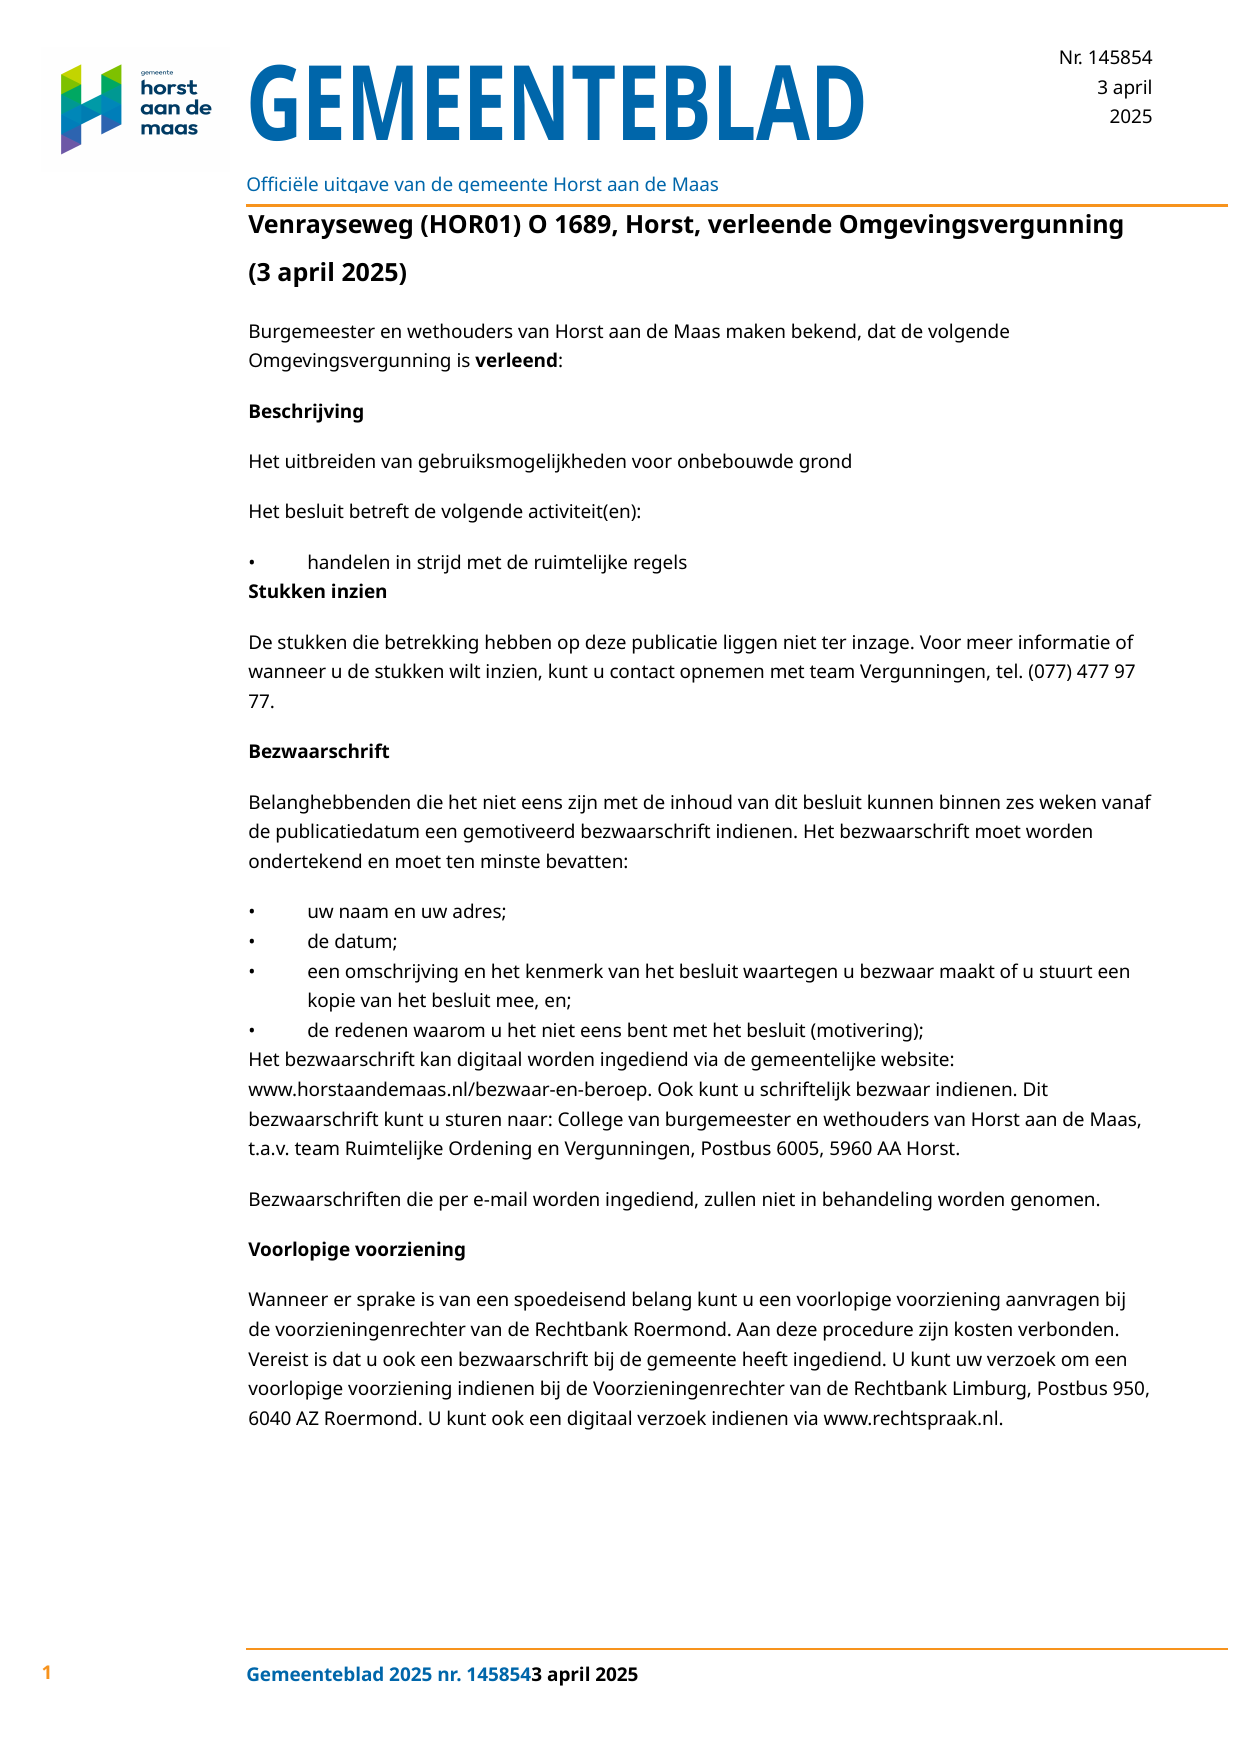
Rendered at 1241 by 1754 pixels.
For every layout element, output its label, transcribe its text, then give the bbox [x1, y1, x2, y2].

list uw naam en uw adres; [248, 899, 1152, 924]
text Het uitbreiden van gebruiksmogelijkheden voor onbebouwde grond [248, 448, 1152, 474]
text Belanghebbenden die het niet eens zijn met de inhoud van dit besluit kunnen binnen zes weken vanaf de publicatiedatum een gemotiveerd bezwaarschrift indienen. Het bezwaarschrift moet worden ondertekend en moet ten minste bevatten: [248, 789, 1152, 874]
text Beschrijving [248, 398, 1152, 424]
list de datum; [248, 928, 1152, 954]
text Stukken inzien [248, 579, 1152, 604]
picture [41, 47, 231, 172]
text Bezwaarschrift [248, 739, 1152, 764]
list de redenen waarom u het niet eens bent met het besluit (motivering); [248, 1017, 1152, 1043]
text Het besluit betreft de volgende activiteit(en): [248, 499, 1152, 524]
text Het bezwaarschrift kan digitaal worden ingediend via de gemeentelijke website: www.horstaandemaas.nl/bezwaar-en-beroep. Ook kunt u schriftelijk bezwaar indienen. Dit bezwaarschrift kunt u sturen naar: College van burgemeester en wethouders van Horst aan de Maas, t.a.v. team Ruimtelijke Ordening en Vergunningen, Postbus 6005, 5960 AA Horst. [248, 1047, 1152, 1161]
list een omschrijving en het kenmerk van het besluit waartegen u bezwaar maakt of u stuurt een kopie van het besluit mee, en; [248, 958, 1152, 1013]
text Wanneer er sprake is van een spoedeisend belang kunt u een voorlopige voorziening aanvragen bij de voorzieningenrechter van de Rechtbank Roermond. Aan deze procedure zijn kosten verbonden. Vereist is dat u ook een bezwaarschrift bij de gemeente heeft ingediend. U kunt uw verzoek om een voorlopige voorziening indienen bij de Voorzieningenrechter van de Rechtbank Limburg, Postbus 950, 6040 AZ Roermond. U kunt ook een digitaal verzoek indienen via www.rechtspraak.nl. [248, 1287, 1152, 1431]
text Bezwaarschriften die per e-mail worden ingediend, zullen niet in behandeling worden genomen. [248, 1186, 1152, 1212]
list handelen in strijd met de ruimtelijke regels [248, 549, 1152, 575]
text Burgemeester en wethouders van Horst aan de Maas maken bekend, dat de volgende Omgevingsvergunning is verleend: [248, 318, 1152, 373]
text Venrayseweg (HOR01) O 1689, Horst, verleende Omgevingsvergunning (3 april 2025) [248, 207, 1152, 288]
text Voorlopige voorziening [248, 1236, 1152, 1262]
text De stukken die betrekking hebben op deze publicatie liggen niet ter inzage. Voor meer informatie of wanneer u de stukken wilt inzien, kunt u contact opnemen met team Vergunningen, tel. (077) 477 97 77. [248, 629, 1152, 714]
